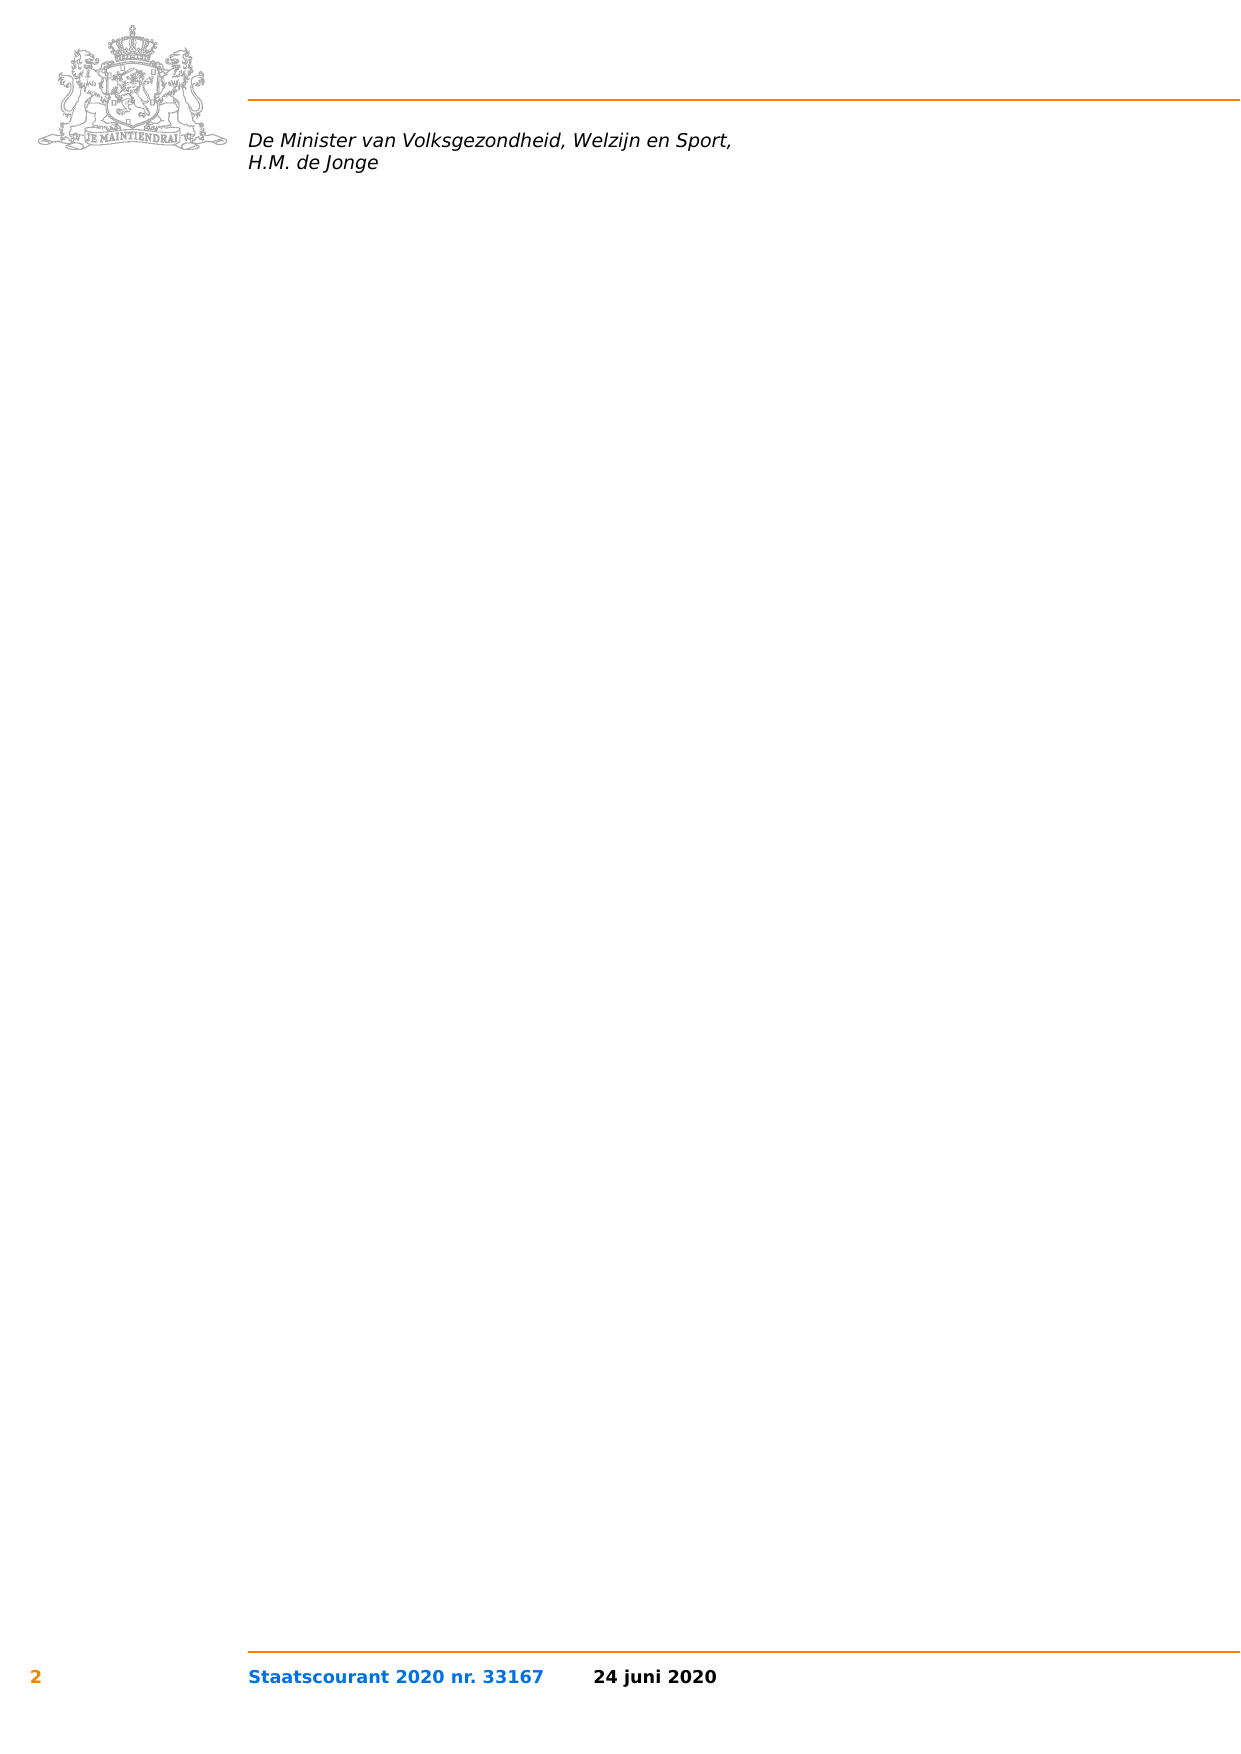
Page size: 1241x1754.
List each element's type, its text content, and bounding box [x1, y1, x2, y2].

text De Minister van Volksgezondheid, Welzijn en Sport, H.M. de Jonge [248, 130, 1163, 174]
picture [38, 25, 227, 150]
